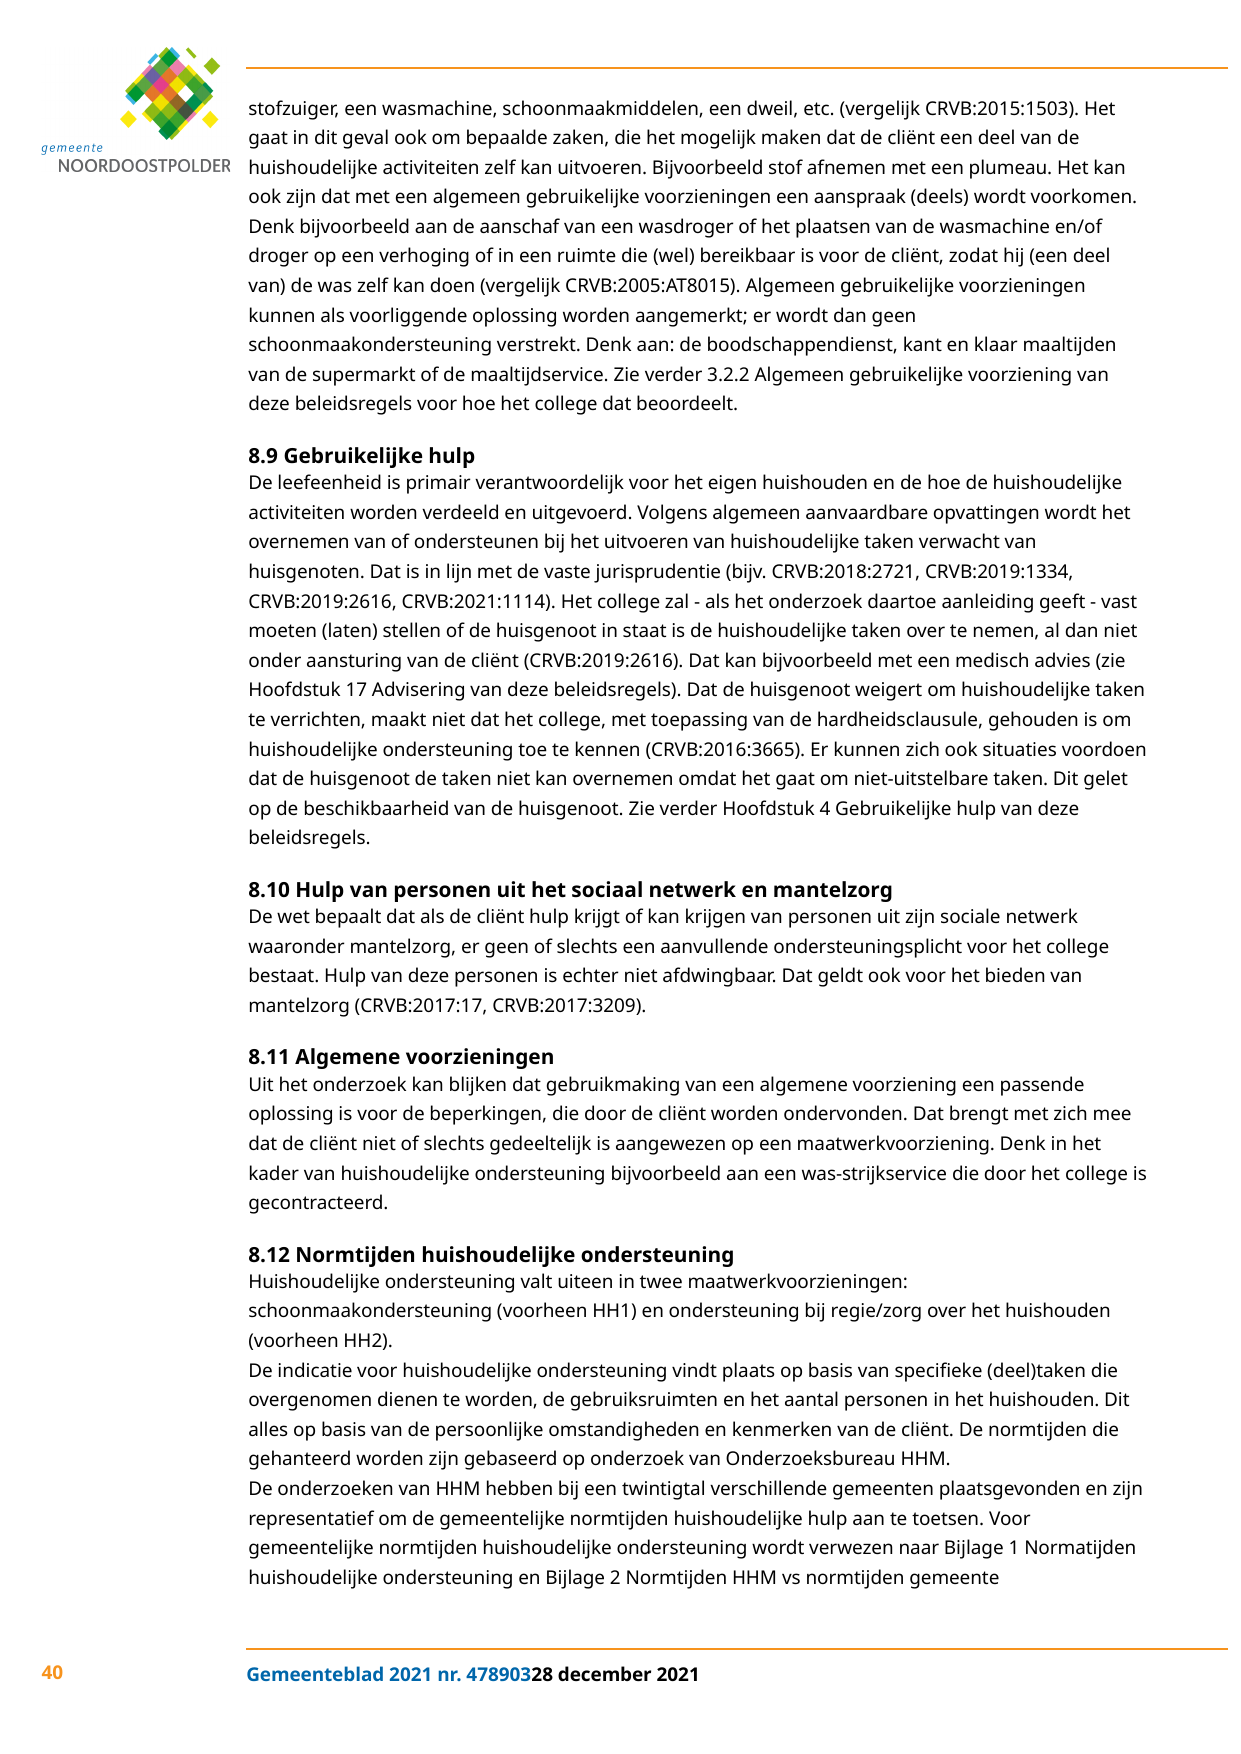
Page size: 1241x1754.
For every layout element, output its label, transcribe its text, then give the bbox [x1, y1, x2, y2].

text De wet bepaalt dat als de cliënt hulp krijgt of kan krijgen van personen uit zijn sociale netwerk waaronder mantelzorg, er geen of slechts een aanvullende ondersteuningsplicht voor het college bestaat. Hulp van deze personen is echter niet afdwingbaar. Dat geldt ook voor het bieden van mantelzorg (CRVB:2017:17, CRVB:2017:3209). [248, 903, 1152, 1018]
text De onderzoeken van HHM hebben bij een twintigtal verschillende gemeenten plaatsgevonden en zijn representatief om de gemeentelijke normtijden huishoudelijke hulp aan te toetsen. Voor gemeentelijke normtijden huishoudelijke ondersteuning wordt verwezen naar Bijlage 1 Normatijden huishoudelijke ondersteuning en Bijlage 2 Normtijden HHM vs normtijden gemeente [248, 1475, 1152, 1590]
text stofzuiger, een wasmachine, schoonmaakmiddelen, een dweil, etc. (vergelijk CRVB:2015:1503). Het gaat in dit geval ook om bepaalde zaken, die het mogelijk maken dat de cliënt een deel van de huishoudelijke activiteiten zelf kan uitvoeren. Bijvoorbeeld stof afnemen met een plumeau. Het kan ook zijn dat met een algemeen gebruikelijke voorzieningen een aanspraak (deels) wordt voorkomen. Denk bijvoorbeeld aan de aanschaf van een wasdroger of het plaatsen van de wasmachine en/of droger op een verhoging of in een ruimte die (wel) bereikbaar is voor de cliënt, zodat hij (een deel van) de was zelf kan doen (vergelijk CRVB:2005:AT8015). Algemeen gebruikelijke voorzieningen kunnen als voorliggende oplossing worden aangemerkt; er wordt dan geen schoonmaakondersteuning verstrekt. Denk aan: de boodschappendienst, kant en klaar maaltijden van de supermarkt of de maaltijdservice. Zie verder 3.2.2 Algemeen gebruikelijke voorziening van deze beleidsregels voor hoe het college dat beoordeelt. [248, 95, 1152, 416]
text 8.9 Gebruikelijke hulp [248, 441, 1152, 469]
text 8.11 Algemene voorzieningen [248, 1042, 1152, 1071]
text 8.10 Hulp van personen uit het sociaal netwerk en mantelzorg [248, 875, 1152, 903]
text De leefeenheid is primair verantwoordelijk voor het eigen huishouden en de hoe de huishoudelijke activiteiten worden verdeeld en uitgevoerd. Volgens algemeen aanvaardbare opvattingen wordt het overnemen van of ondersteunen bij het uitvoeren van huishoudelijke taken verwacht van huisgenoten. Dat is in lijn met de vaste jurisprudentie (bijv. CRVB:2018:2721, CRVB:2019:1334, CRVB:2019:2616, CRVB:2021:1114). Het college zal - als het onderzoek daartoe aanleiding geeft - vast moeten (laten) stellen of de huisgenoot in staat is de huishoudelijke taken over te nemen, al dan niet onder aansturing van de cliënt (CRVB:2019:2616). Dat kan bijvoorbeeld met een medisch advies (zie Hoofdstuk 17 Advisering van deze beleidsregels). Dat de huisgenoot weigert om huishoudelijke taken te verrichten, maakt niet dat het college, met toepassing van de hardheidsclausule, gehouden is om huishoudelijke ondersteuning toe te kennen (CRVB:2016:3665). Er kunnen zich ook situaties voordoen dat de huisgenoot de taken niet kan overnemen omdat het gaat om niet-uitstelbare taken. Dit gelet op de beschikbaarheid van de huisgenoot. Zie verder Hoofdstuk 4 Gebruikelijke hulp van deze beleidsregels. [248, 469, 1152, 850]
text Uit het onderzoek kan blijken dat gebruikmaking van een algemene voorziening een passende oplossing is voor de beperkingen, die door de cliënt worden ondervonden. Dat brengt met zich mee dat de cliënt niet of slechts gedeeltelijk is aangewezen op een maatwerkvoorziening. Denk in het kader van huishoudelijke ondersteuning bijvoorbeeld aan een was-strijkservice die door het college is gecontracteerd. [248, 1071, 1152, 1215]
text 8.12 Normtijden huishoudelijke ondersteuning [248, 1240, 1152, 1268]
picture [41, 47, 231, 172]
text De indicatie voor huishoudelijke ondersteuning vindt plaats op basis van specifieke (deel)taken die overgenomen dienen te worden, de gebruiksruimten en het aantal personen in het huishouden. Dit alles op basis van de persoonlijke omstandigheden en kenmerken van de cliënt. De normtijden die gehanteerd worden zijn gebaseerd op onderzoek van Onderzoeksbureau HHM. [248, 1357, 1152, 1471]
text Huishoudelijke ondersteuning valt uiteen in twee maatwerkvoorzieningen: schoonmaakondersteuning (voorheen HH1) en ondersteuning bij regie/zorg over het huishouden (voorheen HH2). [248, 1268, 1152, 1353]
